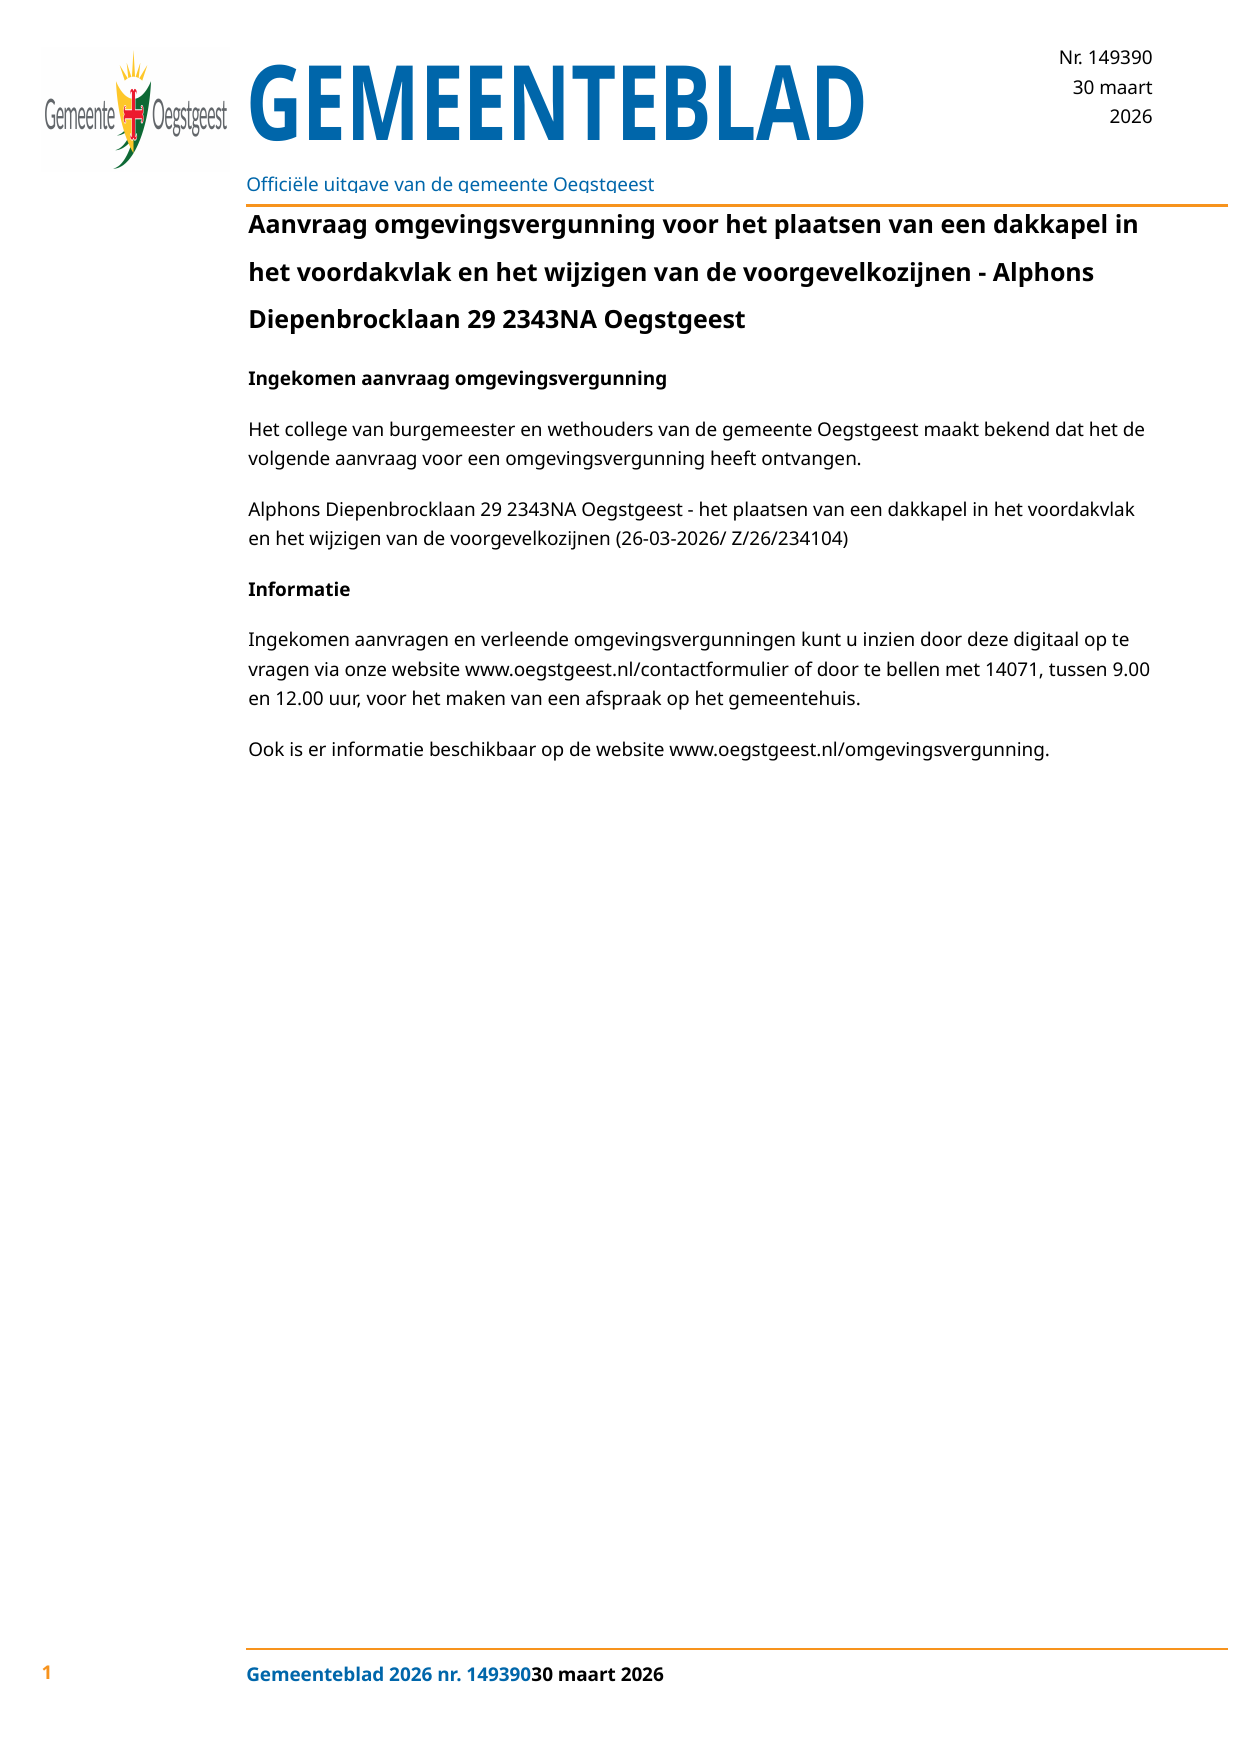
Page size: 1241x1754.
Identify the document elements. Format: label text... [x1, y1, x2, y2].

picture [41, 47, 231, 172]
text Alphons Diepenbrocklaan 29 2343NA Oegstgeest - het plaatsen van een dakkapel in het voordakvlak en het wijzigen van de voorgevelkozijnen (26-03-2026/ Z/26/234104) [248, 496, 1152, 551]
text Ook is er informatie beschikbaar op de website www.oegstgeest.nl/omgevingsvergunning. [248, 736, 1152, 762]
text Ingekomen aanvragen en verleende omgevingsvergunningen kunt u inzien door deze digitaal op te vragen via onze website www.oegstgeest.nl/contactformulier of door te bellen met 14071, tussen 9.00 en 12.00 uur, voor het maken van een afspraak op het gemeentehuis. [248, 626, 1152, 711]
text Informatie [248, 576, 1152, 602]
text Het college van burgemeester en wethouders van de gemeente Oegstgeest maakt bekend dat het de volgende aanvraag voor een omgevingsvergunning heeft ontvangen. [248, 416, 1152, 471]
text Ingekomen aanvraag omgevingsvergunning [248, 366, 1152, 391]
text Aanvraag omgevingsvergunning voor het plaatsen van een dakkapel in het voordakvlak en het wijzigen van de voorgevelkozijnen - Alphons Diepenbrocklaan 29 2343NA Oegstgeest [248, 207, 1152, 336]
